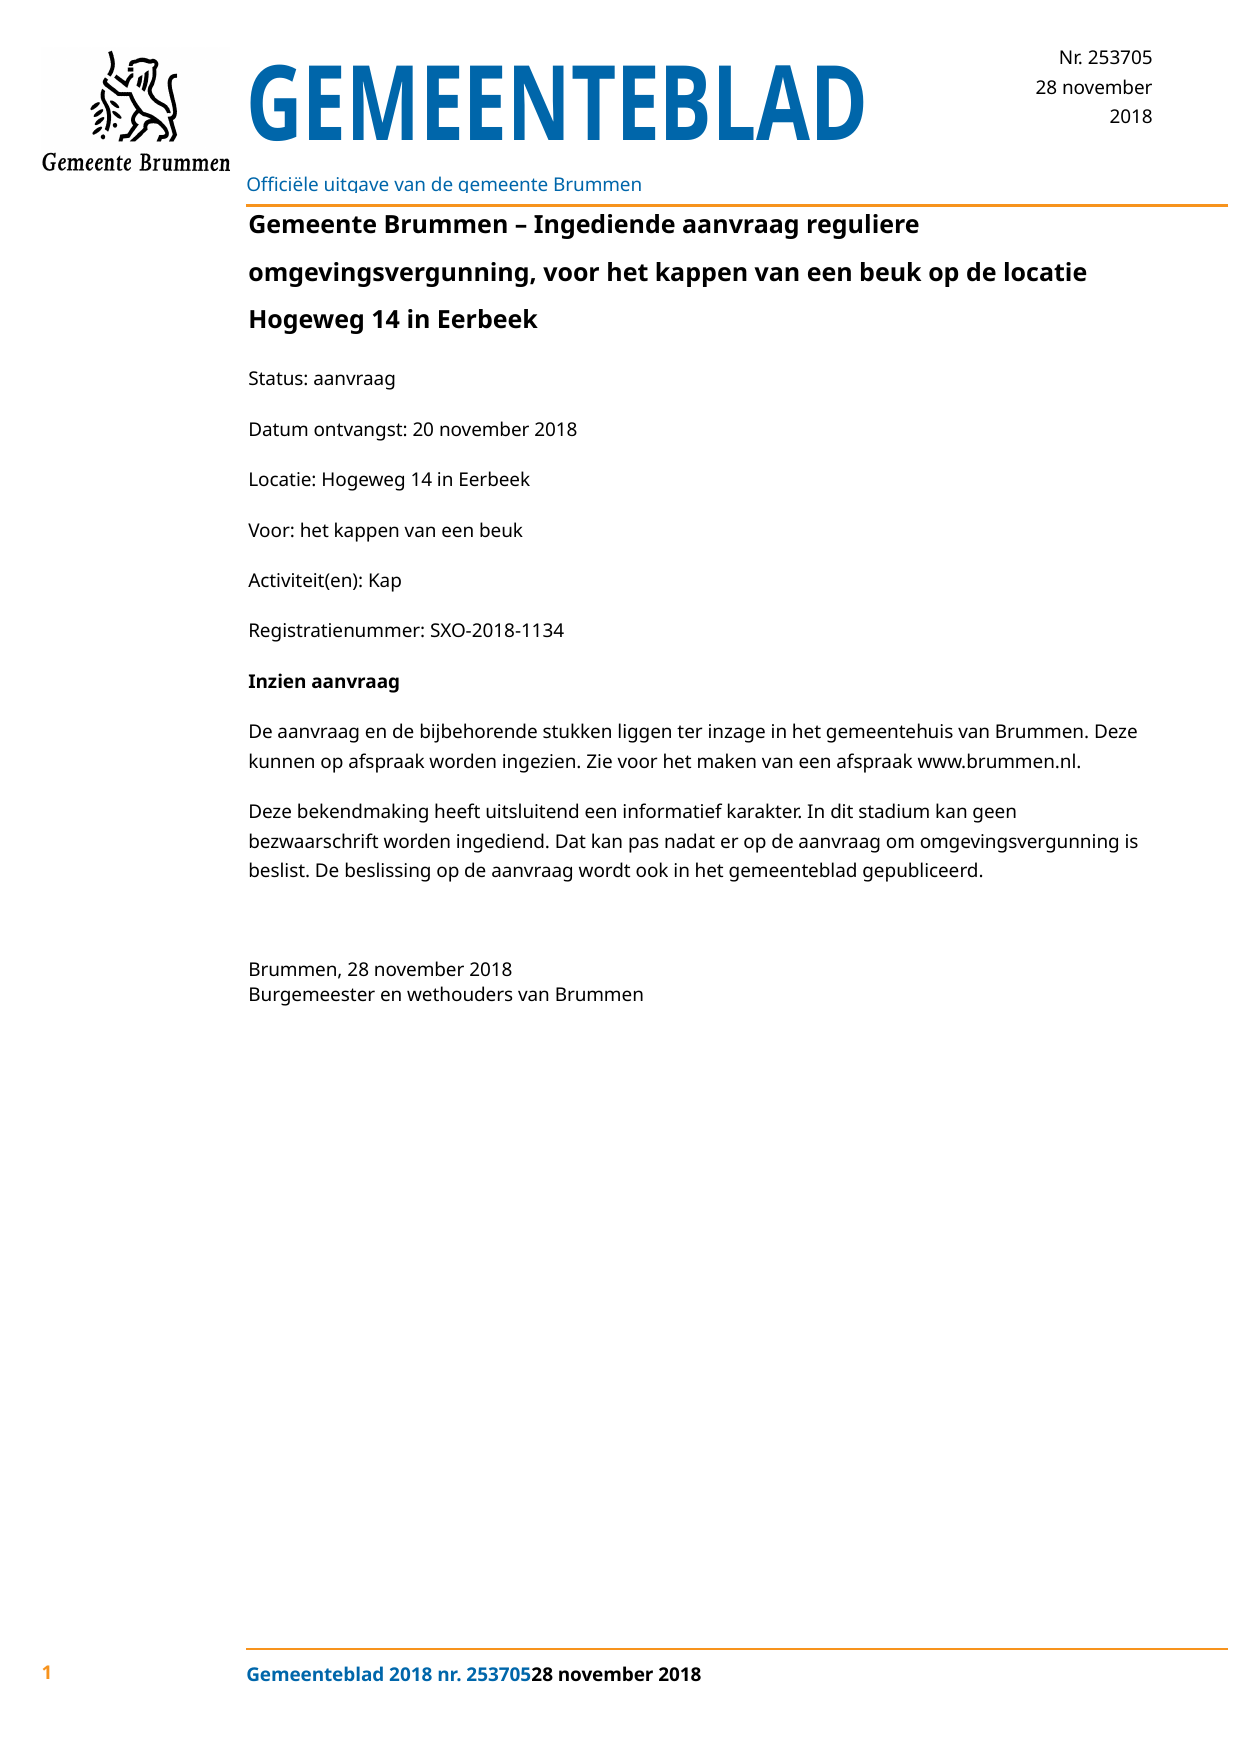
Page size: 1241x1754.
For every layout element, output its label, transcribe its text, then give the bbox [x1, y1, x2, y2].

text Activiteit(en): Kap [248, 567, 1152, 593]
text Inzien aanvraag [248, 668, 1152, 694]
picture [41, 47, 231, 172]
text Datum ontvangst: 20 november 2018 [248, 416, 1152, 442]
text Voor: het kappen van een beuk [248, 517, 1152, 542]
text De aanvraag en de bijbehorende stukken liggen ter inzage in het gemeentehuis van Brummen. Deze kunnen op afspraak worden ingezien. Zie voor het maken van een afspraak www.brummen.nl. [248, 718, 1152, 774]
text Burgemeester en wethouders van Brummen [248, 982, 1152, 1007]
text Gemeente Brummen – Ingediende aanvraag reguliere omgevingsvergunning, voor het kappen van een beuk op de locatie Hogeweg 14 in Eerbeek [248, 207, 1152, 336]
text Registratienummer: SXO-2018-1134 [248, 618, 1152, 643]
text Locatie: Hogeweg 14 in Eerbeek [248, 466, 1152, 492]
text Status: aanvraag [248, 366, 1152, 391]
text Deze bekendmaking heeft uitsluitend een informatief karakter. In dit stadium kan geen bezwaarschrift worden ingediend. Dat kan pas nadat er op de aanvraag om omgevingsvergunning is beslist. De beslissing op de aanvraag wordt ook in het gemeenteblad gepubliceerd. [248, 798, 1152, 883]
text Brummen, 28 november 2018 [248, 956, 1152, 982]
